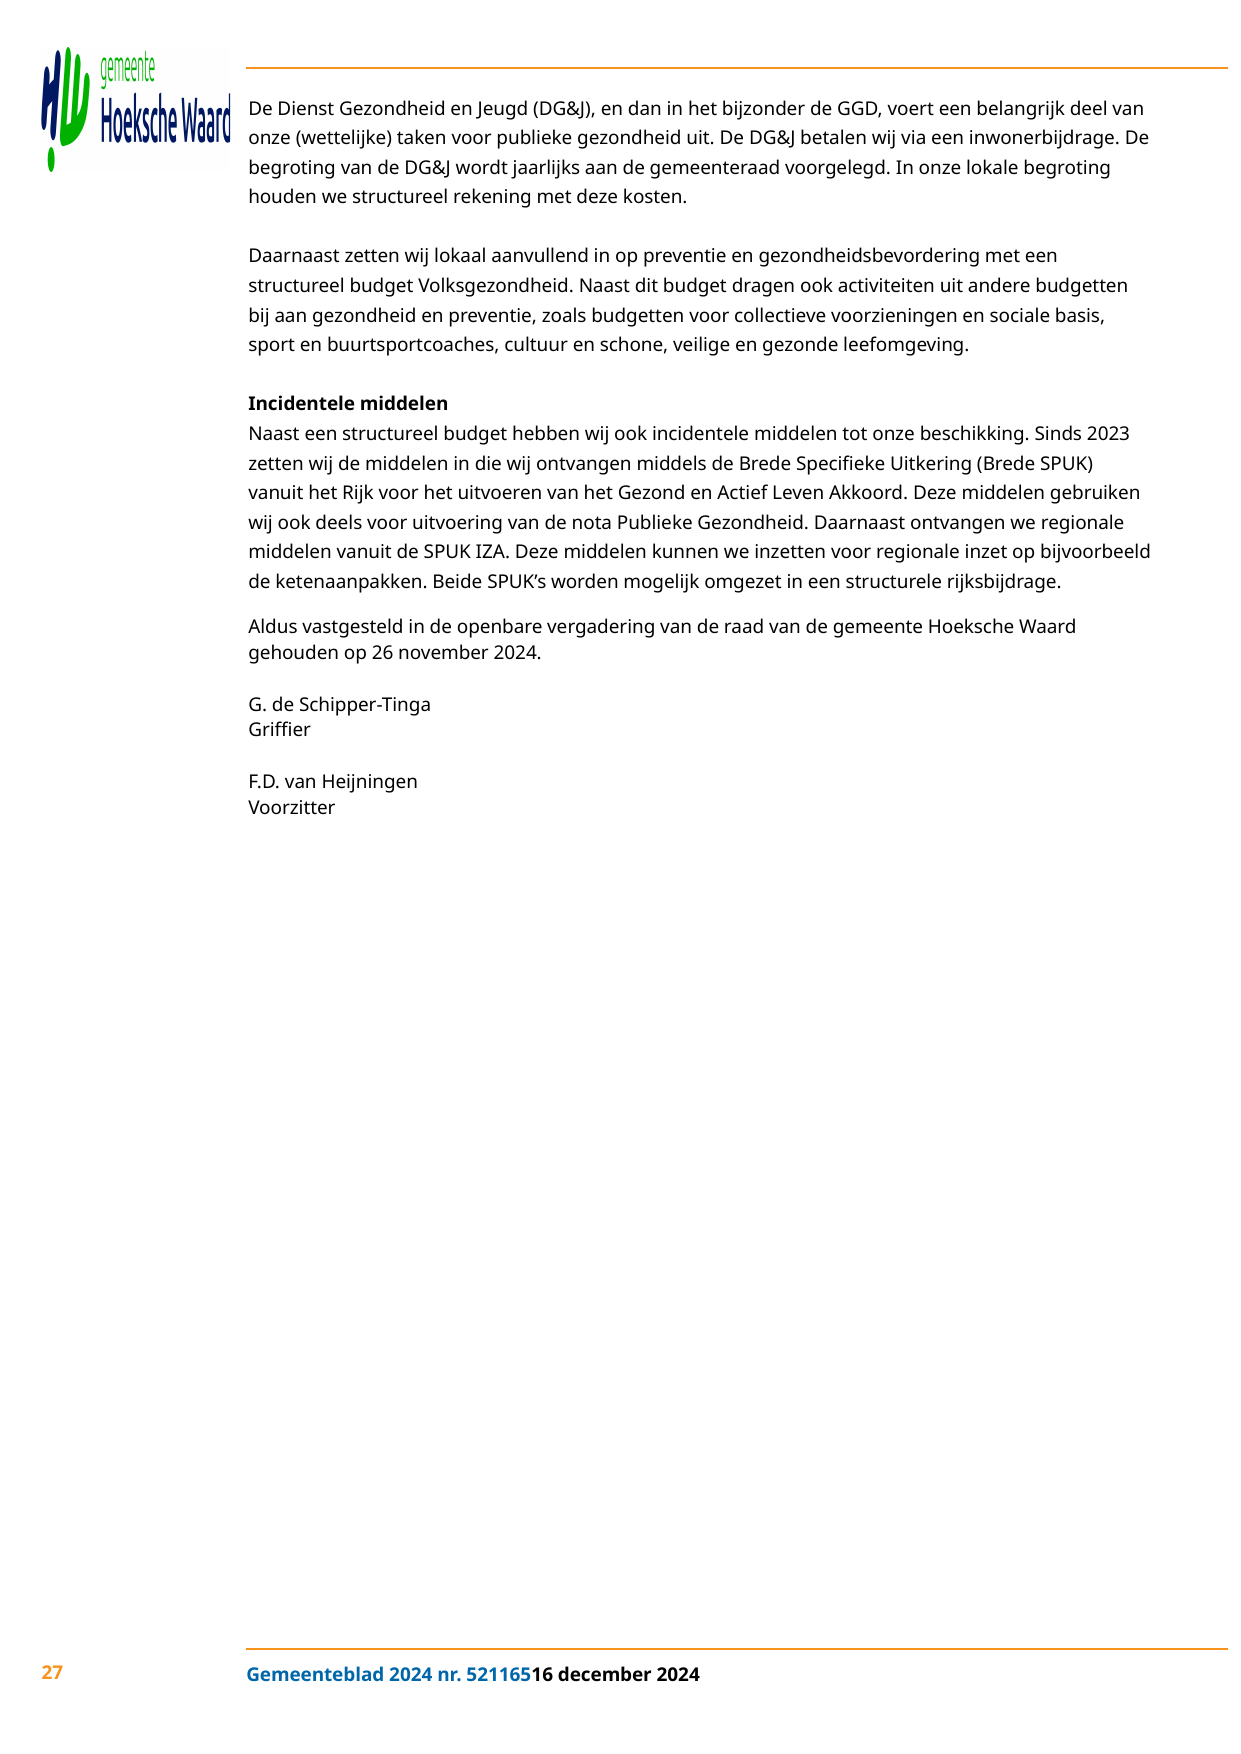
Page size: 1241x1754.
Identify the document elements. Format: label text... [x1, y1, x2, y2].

text De Dienst Gezondheid en Jeugd (DG&J), en dan in het bijzonder de GGD, voert een belangrijk deel van onze (wettelijke) taken voor publieke gezondheid uit. De DG&J betalen wij via een inwonerbijdrage. De begroting van de DG&J wordt jaarlijks aan de gemeenteraad voorgelegd. In onze lokale begroting houden we structureel rekening met deze kosten. [248, 95, 1152, 209]
text Naast een structureel budget hebben wij ook incidentele middelen tot onze beschikking. Sinds 2023 zetten wij de middelen in die wij ontvangen middels de Brede Specifieke Uitkering (Brede SPUK) vanuit het Rijk voor het uitvoeren van het Gezond en Actief Leven Akkoord. Deze middelen gebruiken wij ook deels voor uitvoering van de nota Publieke Gezondheid. Daarnaast ontvangen we regionale middelen vanuit de SPUK IZA. Deze middelen kunnen we inzetten voor regionale inzet op bijvoorbeeld de ketenaanpakken. Beide SPUK’s worden mogelijk omgezet in een structurele rijksbijdrage. [248, 420, 1152, 594]
picture [41, 47, 231, 172]
text Griffier [248, 717, 1152, 742]
text Aldus vastgesteld in de openbare vergadering van de raad van de gemeente Hoeksche Waard gehouden op 26 november 2024. [248, 614, 1152, 665]
text F.D. van Heijningen [248, 768, 1152, 794]
text Voorzitter [248, 794, 1152, 819]
text G. de Schipper-Tinga [248, 691, 1152, 717]
text Incidentele middelen [248, 391, 1152, 416]
text Daarnaast zetten wij lokaal aanvullend in op preventie en gezondheidsbevordering met een structureel budget Volksgezondheid. Naast dit budget dragen ook activiteiten uit andere budgetten bij aan gezondheid en preventie, zoals budgetten voor collectieve voorzieningen en sociale basis, sport en buurtsportcoaches, cultuur en schone, veilige en gezonde leefomgeving. [248, 243, 1152, 357]
